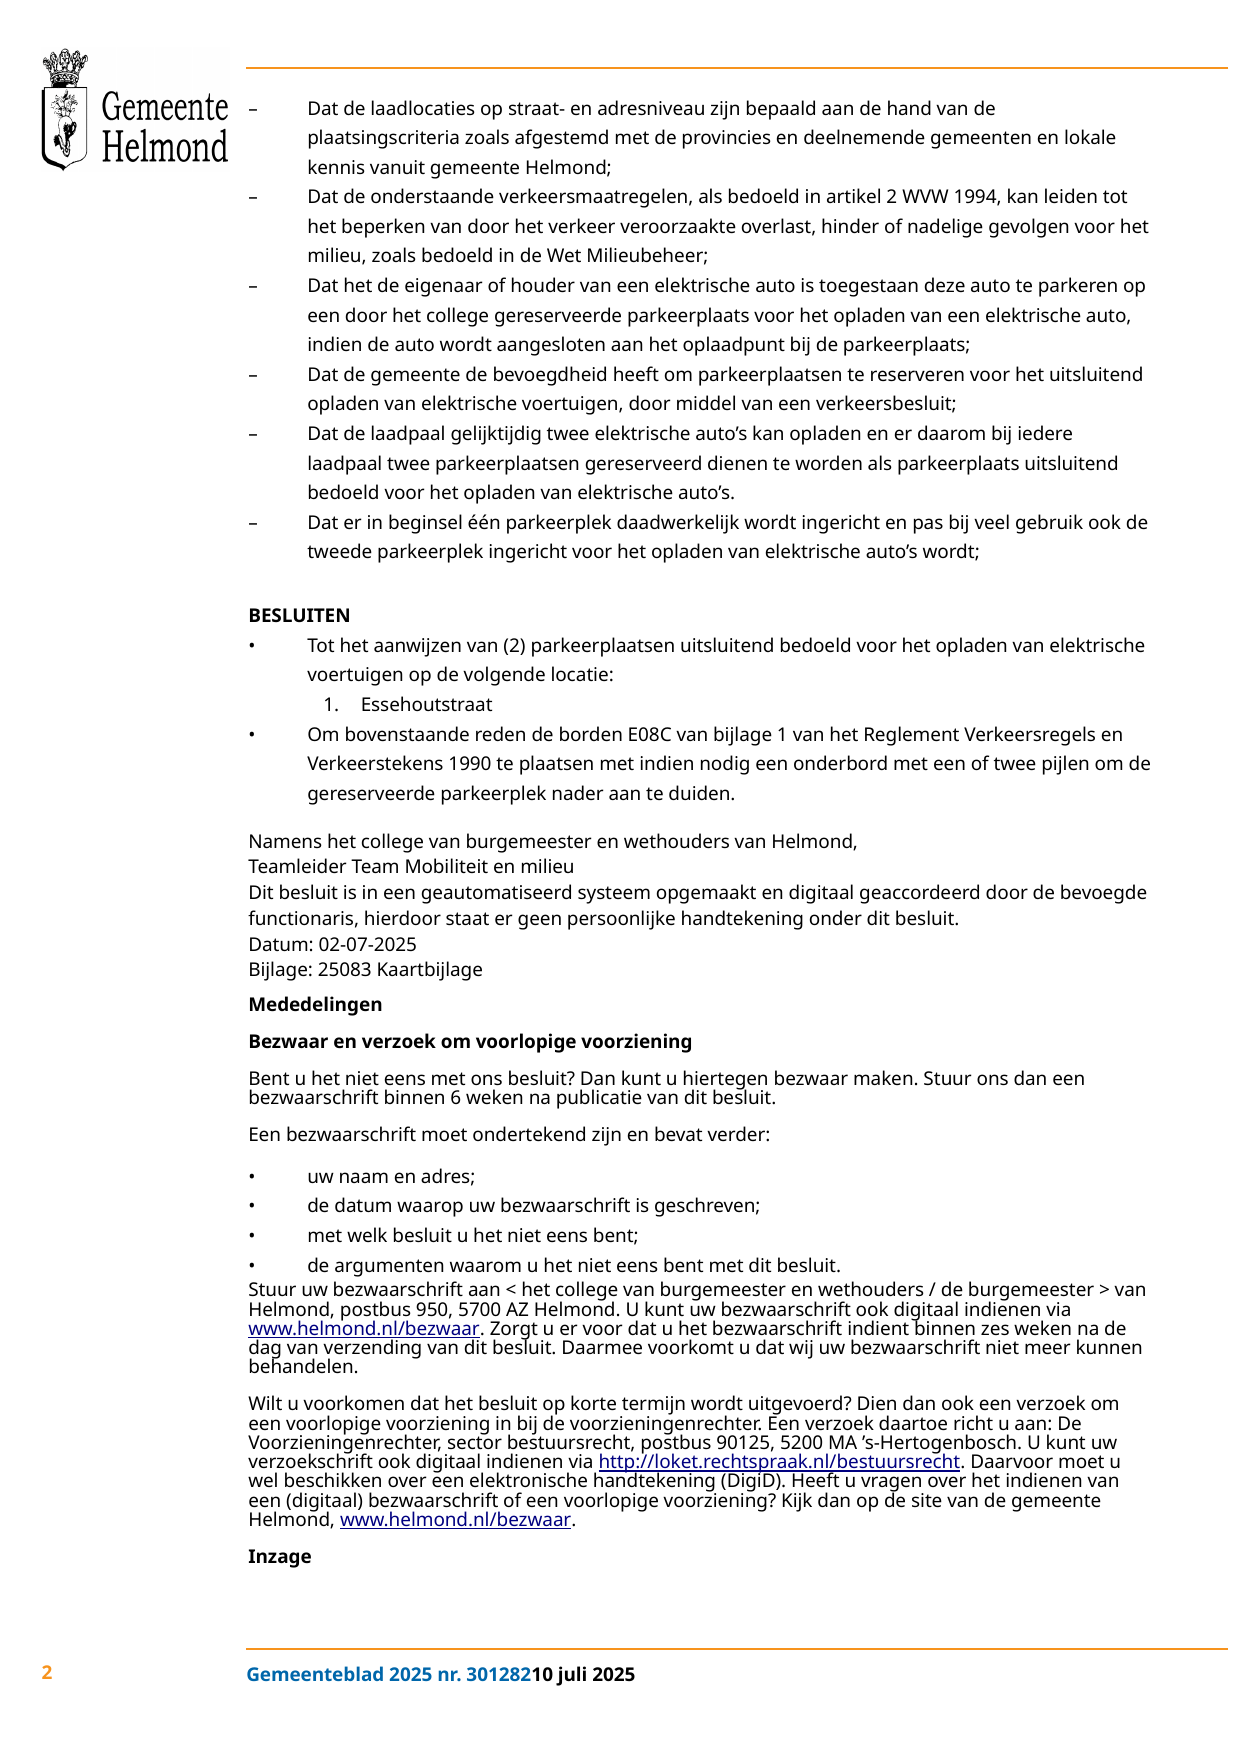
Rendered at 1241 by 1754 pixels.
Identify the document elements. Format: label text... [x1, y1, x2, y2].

list Dat er in beginsel één parkeerplek daadwerkelijk wordt ingericht en pas bij veel gebruik ook de tweede parkeerplek ingericht voor het opladen van elektrische auto’s wordt; [248, 509, 1152, 564]
text Inzage [248, 1548, 1152, 1567]
text Bezwaar en verzoek om voorlopige voorziening [248, 1033, 1152, 1052]
list uw naam en adres; [248, 1163, 1152, 1189]
list met welk besluit u het niet eens bent; [248, 1222, 1152, 1248]
list Dat de laadlocaties op straat- en adresniveau zijn bepaald aan de hand van de plaatsingscriteria zoals afgestemd met de provincies en deelnemende gemeenten en lokale kennis vanuit gemeente Helmond; [248, 95, 1152, 180]
text Dit besluit is in een geautomatiseerd systeem opgemaakt en digitaal geaccordeerd door de bevoegde functionaris, hierdoor staat er geen persoonlijke handtekening onder dit besluit. [248, 879, 1152, 931]
list Essehoutstraat [323, 691, 1152, 717]
text Wilt u voorkomen dat het besluit op korte termijn wordt uitgevoerd? Dien dan ook een verzoek om een voorlopige voorziening in bij de voorzieningenrechter. Een verzoek daartoe richt u aan: De Voorzieningenrechter, sector bestuursrecht, postbus 90125, 5200 MA ’s-Hertogenbosch. U kunt uw verzoekschrift ook digitaal indienen via http://loket.rechtspraak.nl/bestuursrecht. Daarvoor moet u wel beschikken over een elektronische handtekening (DigiD). Heeft u vragen over het indienen van een (digitaal) bezwaarschrift of een voorlopige voorziening? Kijk dan op de site van de gemeente Helmond, www.helmond.nl/bezwaar. [248, 1395, 1152, 1530]
text Bijlage: 25083 Kaartbijlage [248, 956, 1152, 982]
list Tot het aanwijzen van (2) parkeerplaatsen uitsluitend bedoeld voor het opladen van elektrische voertuigen op de volgende locatie: [248, 632, 1152, 687]
list Dat de laadpaal gelijktijdig twee elektrische auto’s kan opladen en er daarom bij iedere laadpaal twee parkeerplaatsen gereserveerd dienen te worden als parkeerplaats uitsluitend bedoeld voor het opladen van elektrische auto’s. [248, 420, 1152, 505]
list de datum waarop uw bezwaarschrift is geschreven; [248, 1193, 1152, 1218]
text Stuur uw bezwaarschrift aan < het college van burgemeester en wethouders / de burgemeester > van Helmond, postbus 950, 5700 AZ Helmond. U kunt uw bezwaarschrift ook digitaal indienen via www.helmond.nl/bezwaar. Zorgt u er voor dat u het bezwaarschrift indient binnen zes weken na de dag van verzending van dit besluit. Daarmee voorkomt u dat wij uw bezwaarschrift niet meer kunnen behandelen. [248, 1281, 1152, 1378]
list Dat de gemeente de bevoegdheid heeft om parkeerplaatsen te reserveren voor het uitsluitend opladen van elektrische voertuigen, door middel van een verkeersbesluit; [248, 361, 1152, 416]
text Mededelingen [248, 996, 1152, 1015]
text Een bezwaarschrift moet ondertekend zijn en bevat verder: [248, 1126, 1152, 1145]
text Bent u het niet eens met ons besluit? Dan kunt u hiertegen bezwaar maken. Stuur ons dan een bezwaarschrift binnen 6 weken na publicatie van dit besluit. [248, 1070, 1152, 1108]
list Om bovenstaande reden de borden E08C van bijlage 1 van het Reglement Verkeersregels en Verkeerstekens 1990 te plaatsen met indien nodig een onderbord met een of twee pijlen om de gereserveerde parkeerplek nader aan te duiden. [248, 721, 1152, 806]
text Datum: 02-07-2025 [248, 931, 1152, 956]
picture [41, 47, 231, 172]
text BESLUITEN [248, 602, 1152, 628]
text Teamleider Team Mobiliteit en milieu [248, 853, 1152, 879]
text Namens het college van burgemeester en wethouders van Helmond, [248, 828, 1152, 853]
list Dat het de eigenaar of houder van een elektrische auto is toegestaan deze auto te parkeren op een door het college gereserveerde parkeerplaats voor het opladen van een elektrische auto, indien de auto wordt aangesloten aan het oplaadpunt bij de parkeerplaats; [248, 272, 1152, 357]
list de argumenten waarom u het niet eens bent met dit besluit. [248, 1252, 1152, 1277]
list Dat de onderstaande verkeersmaatregelen, als bedoeld in artikel 2 WVW 1994, kan leiden tot het beperken van door het verkeer veroorzaakte overlast, hinder of nadelige gevolgen voor het milieu, zoals bedoeld in de Wet Milieubeheer; [248, 183, 1152, 268]
